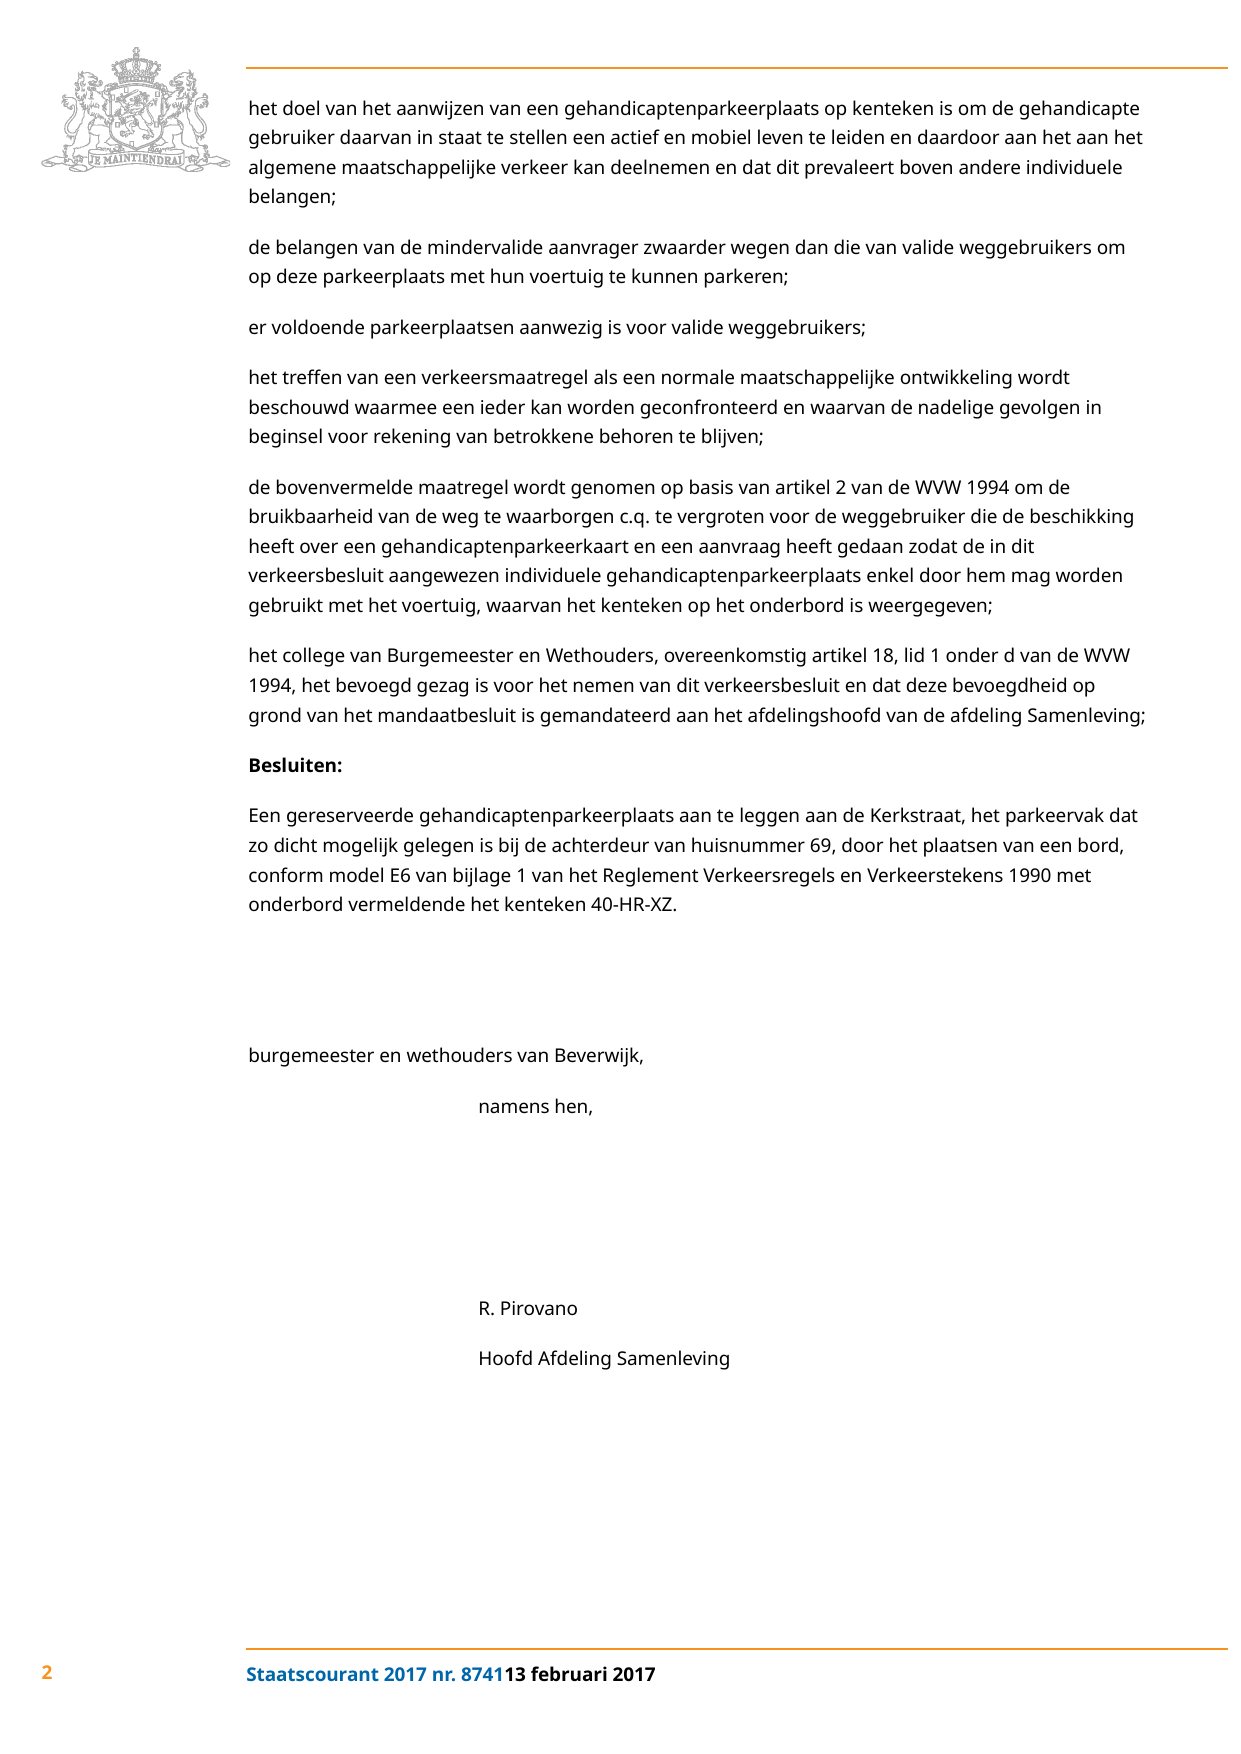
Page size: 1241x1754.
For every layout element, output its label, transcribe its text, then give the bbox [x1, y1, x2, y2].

text de bovenvermelde maatregel wordt genomen op basis van artikel 2 van de WVW 1994 om de bruikbaarheid van de weg te waarborgen c.q. te vergroten voor de weggebruiker die de beschikking heeft over een gehandicaptenparkeerkaart en een aanvraag heeft gedaan zodat de in dit verkeersbesluit aangewezen individuele gehandicaptenparkeerplaats enkel door hem mag worden gebruikt met het voertuig, waarvan het kenteken op het onderbord is weergegeven; [248, 474, 1152, 618]
text Besluiten: [248, 752, 1152, 778]
text Hoofd Afdeling Samenleving [248, 1345, 1152, 1371]
text het treffen van een verkeersmaatregel als een normale maatschappelijke ontwikkeling wordt beschouwd waarmee een ieder kan worden geconfronteerd en waarvan de nadelige gevolgen in beginsel voor rekening van betrokkene behoren te blijven; [248, 364, 1152, 449]
text er voldoende parkeerplaatsen aanwezig is voor valide weggebruikers; [248, 314, 1152, 340]
text Een gereserveerde gehandicaptenparkeerplaats aan te leggen aan de Kerkstraat, het parkeervak dat zo dicht mogelijk gelegen is bij de achterdeur van huisnummer 69, door het plaatsen van een bord, conform model E6 van bijlage 1 van het Reglement Verkeersregels en Verkeerstekens 1990 met onderbord vermeldende het kenteken 40-HR-XZ. [248, 803, 1152, 917]
text namens hen, [248, 1093, 1152, 1119]
text de belangen van de mindervalide aanvrager zwaarder wegen dan die van valide weggebruikers om op deze parkeerplaats met hun voertuig te kunnen parkeren; [248, 234, 1152, 289]
text het doel van het aanwijzen van een gehandicaptenparkeerplaats op kenteken is om de gehandicapte gebruiker daarvan in staat te stellen een actief en mobiel leven te leiden en daardoor aan het aan het algemene maatschappelijke verkeer kan deelnemen en dat dit prevaleert boven andere individuele belangen; [248, 95, 1152, 209]
text het college van Burgemeester en Wethouders, overeenkomstig artikel 18, lid 1 onder d van de WVW 1994, het bevoegd gezag is voor het nemen van dit verkeersbesluit en dat deze bevoegdheid op grond van het mandaatbesluit is gemandateerd aan het afdelingshoofd van de afdeling Samenleving; [248, 643, 1152, 728]
text R. Pirovano [248, 1295, 1152, 1321]
picture [41, 47, 231, 172]
text burgemeester en wethouders van Beverwijk, [248, 1043, 1152, 1068]
